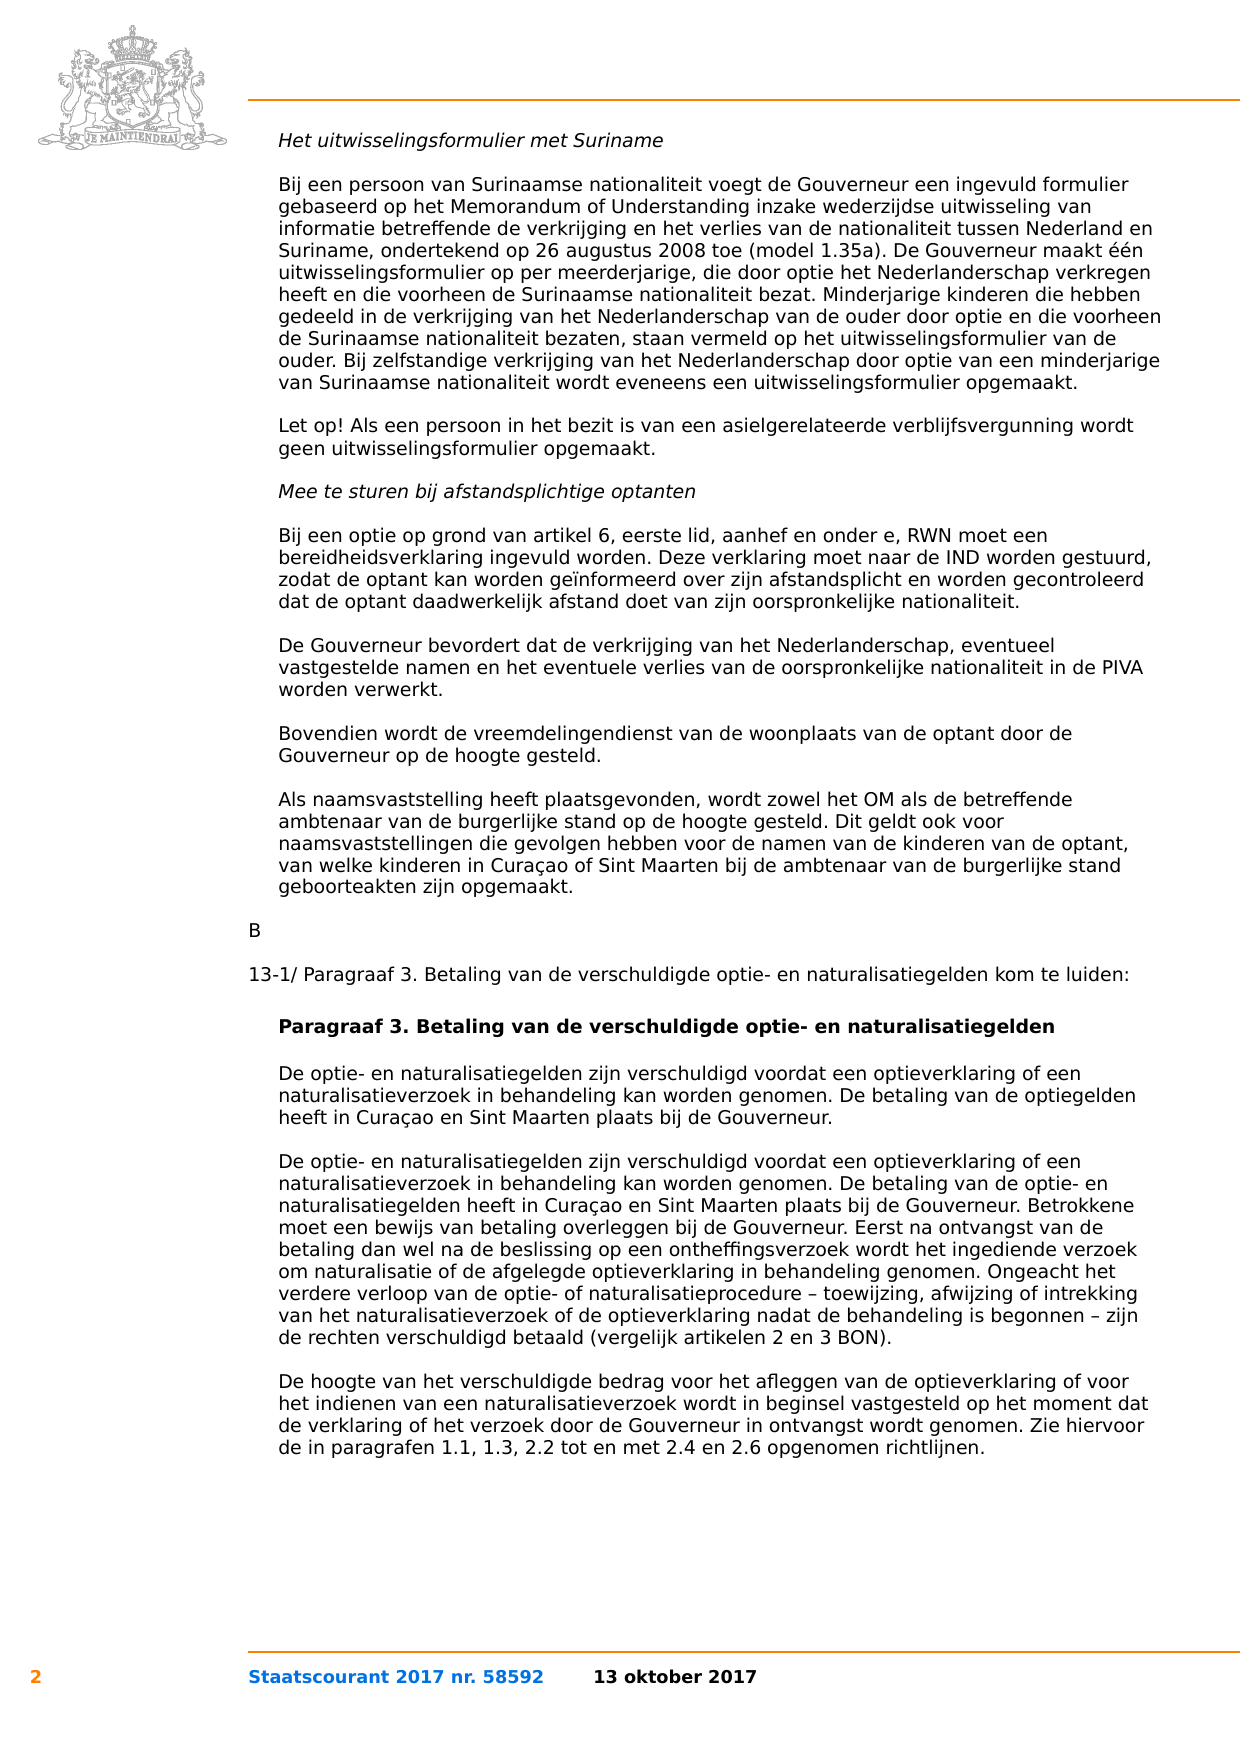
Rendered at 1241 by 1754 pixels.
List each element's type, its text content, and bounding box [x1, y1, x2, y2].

text De hoogte van het verschuldigde bedrag voor het afleggen van de optieverklaring of voor het indienen van een naturalisatieverzoek wordt in beginsel vastgesteld op het moment dat de verklaring of het verzoek door de Gouverneur in ontvangst wordt genomen. Zie hiervoor de in paragrafen 1.1, 1.3, 2.2 tot en met 2.4 en 2.6 opgenomen richtlijnen. [278, 1371, 1163, 1458]
picture [38, 25, 227, 150]
subtitle Mee te sturen bij afstandsplichtige optanten [278, 481, 1163, 503]
text B [248, 920, 1163, 942]
text Bovendien wordt de vreemdelingendienst van de woonplaats van de optant door de Gouverneur op de hoogte gesteld. [278, 723, 1163, 767]
text Let op! Als een persoon in het bezit is van een asielgerelateerde verblijfsvergunning wordt geen uitwisselingsformulier opgemaakt. [278, 415, 1163, 459]
text Bij een persoon van Surinaamse nationaliteit voegt de Gouverneur een ingevuld formulier gebaseerd op het Memorandum of Understanding inzake wederzijdse uitwisseling van informatie betreffende de verkrijging en het verlies van de nationaliteit tussen Nederland en Suriname, ondertekend op 26 augustus 2008 toe (model 1.35a). De Gouverneur maakt één uitwisselingsformulier op per meerderjarige, die door optie het Nederlanderschap verkregen heeft en die voorheen de Surinaamse nationaliteit bezat. Minderjarige kinderen die hebben gedeeld in de verkrijging van het Nederlanderschap van de ouder door optie en die voorheen de Surinaamse nationaliteit bezaten, staan vermeld op het uitwisselingsformulier van de ouder. Bij zelfstandige verkrijging van het Nederlanderschap door optie van een minderjarige van Surinaamse nationaliteit wordt eveneens een uitwisselingsformulier opgemaakt. [278, 174, 1163, 393]
text De optie- en naturalisatiegelden zijn verschuldigd voordat een optieverklaring of een naturalisatieverzoek in behandeling kan worden genomen. De betaling van de optie- en naturalisatiegelden heeft in Curaçao en Sint Maarten plaats bij de Gouverneur. Betrokkene moet een bewijs van betaling overleggen bij de Gouverneur. Eerst na ontvangst van de betaling dan wel na de beslissing op een ontheffingsverzoek wordt het ingediende verzoek om naturalisatie of de afgelegde optieverklaring in behandeling genomen. Ongeacht het verdere verloop van de optie- of naturalisatieprocedure – toewijzing, afwijzing of intrekking van het naturalisatieverzoek of de optieverklaring nadat de behandeling is begonnen – zijn de rechten verschuldigd betaald (vergelijk artikelen 2 en 3 BON). [278, 1151, 1163, 1349]
text Bij een optie op grond van artikel 6, eerste lid, aanhef en onder e, RWN moet een bereidheidsverklaring ingevuld worden. Deze verklaring moet naar de IND worden gestuurd, zodat de optant kan worden geïnformeerd over zijn afstandsplicht en worden gecontroleerd dat de optant daadwerkelijk afstand doet van zijn oorspronkelijke nationaliteit. [278, 525, 1163, 613]
text De Gouverneur bevordert dat de verkrijging van het Nederlanderschap, eventueel vastgestelde namen en het eventuele verlies van de oorspronkelijke nationaliteit in de PIVA worden verwerkt. [278, 635, 1163, 701]
text Als naamsvaststelling heeft plaatsgevonden, wordt zowel het OM als de betreffende ambtenaar van de burgerlijke stand op de hoogte gesteld. Dit geldt ook voor naamsvaststellingen die gevolgen hebben voor de namen van de kinderen van de optant, van welke kinderen in Curaçao of Sint Maarten bij de ambtenaar van de burgerlijke stand geboorteakten zijn opgemaakt. [278, 788, 1163, 898]
text 13-1/ Paragraaf 3. Betaling van de verschuldigde optie- en naturalisatiegelden kom te luiden: [248, 964, 1163, 986]
subtitle Paragraaf 3. Betaling van de verschuldigde optie- en naturalisatiegelden [278, 1016, 1163, 1038]
text De optie- en naturalisatiegelden zijn verschuldigd voordat een optieverklaring of een naturalisatieverzoek in behandeling kan worden genomen. De betaling van de optiegelden heeft in Curaçao en Sint Maarten plaats bij de Gouverneur. [278, 1063, 1163, 1129]
subtitle Het uitwisselingsformulier met Suriname [278, 130, 1163, 152]
